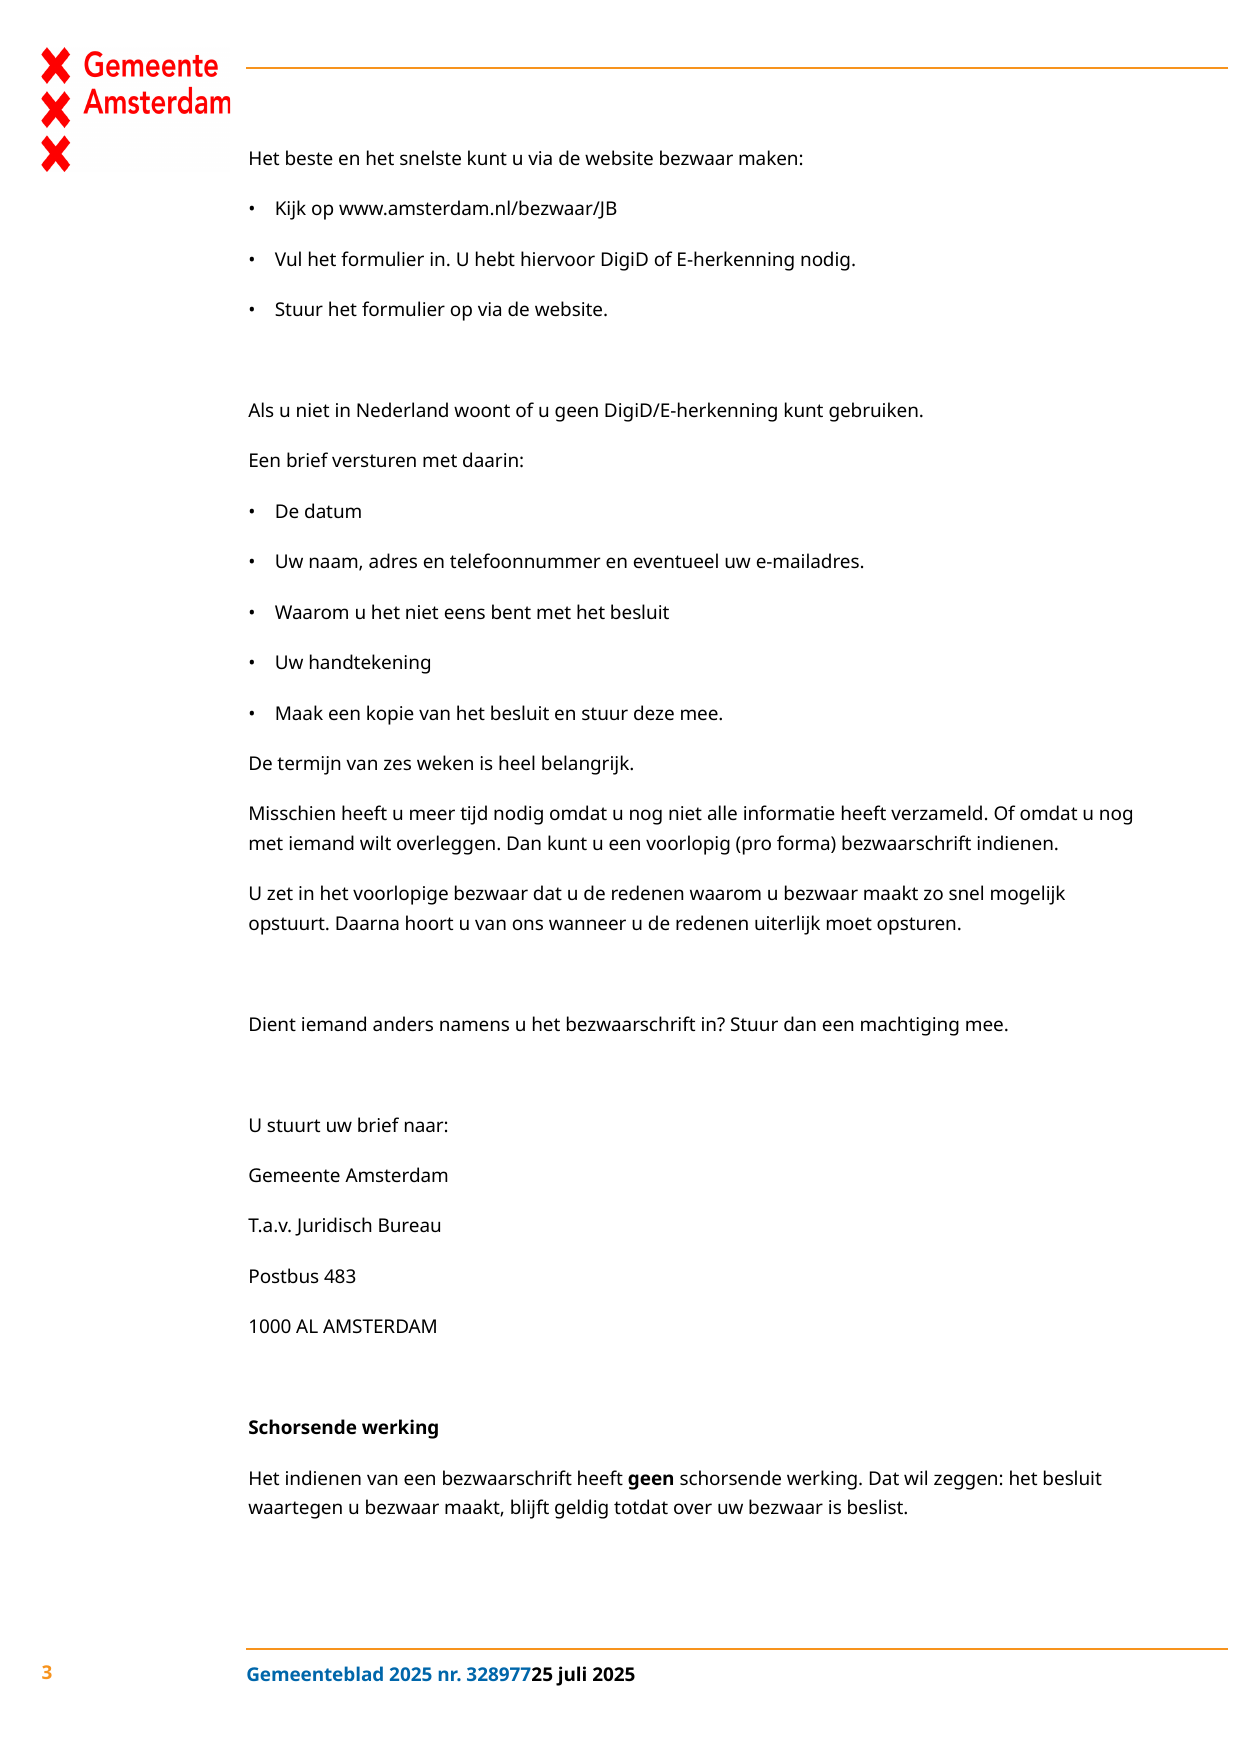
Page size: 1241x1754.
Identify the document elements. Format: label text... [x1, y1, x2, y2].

text • Vul het formulier in. U hebt hiervoor DigiD of E-herkenning nodig. [248, 246, 1152, 272]
text Het beste en het snelste kunt u via de website bezwaar maken: [248, 145, 1152, 171]
text Misschien heeft u meer tijd nodig omdat u nog niet alle informatie heeft verzameld. Of omdat u nog met iemand wilt overleggen. Dan kunt u een voorlopig (pro forma) bezwaarschrift indienen. [248, 801, 1152, 856]
text U zet in het voorlopige bezwaar dat u de redenen waarom u bezwaar maakt zo snel mogelijk opstuurt. Daarna hoort u van ons wanneer u de redenen uiterlijk moet opsturen. [248, 881, 1152, 936]
text Een brief versturen met daarin: [248, 448, 1152, 473]
text T.a.v. Juridisch Bureau [248, 1213, 1152, 1238]
text Postbus 483 [248, 1263, 1152, 1289]
text 1000 AL AMSTERDAM [248, 1313, 1152, 1339]
text • Stuur het formulier op via de website. [248, 296, 1152, 322]
text Het indienen van een bezwaarschrift heeft geen schorsende werking. Dat wil zeggen: het besluit waartegen u bezwaar maakt, blijft geldig totdat over uw bezwaar is beslist. [248, 1465, 1152, 1520]
text • De datum [248, 498, 1152, 524]
text U stuurt uw brief naar: [248, 1112, 1152, 1138]
text • Kijk op www.amsterdam.nl/bezwaar/JB [248, 196, 1152, 221]
text De termijn van zes weken is heel belangrijk. [248, 750, 1152, 776]
text Gemeente Amsterdam [248, 1162, 1152, 1188]
text • Uw handtekening [248, 649, 1152, 675]
text • Waarom u het niet eens bent met het besluit [248, 599, 1152, 625]
text • Uw naam, adres en telefoonnummer en eventueel uw e-mailadres. [248, 548, 1152, 574]
text Schorsende werking [248, 1414, 1152, 1440]
text Als u niet in Nederland woont of u geen DigiD/E-herkenning kunt gebruiken. [248, 397, 1152, 423]
text • Maak een kopie van het besluit en stuur deze mee. [248, 700, 1152, 726]
text Dient iemand anders namens u het bezwaarschrift in? Stuur dan een machtiging mee. [248, 1011, 1152, 1037]
picture [41, 47, 231, 172]
